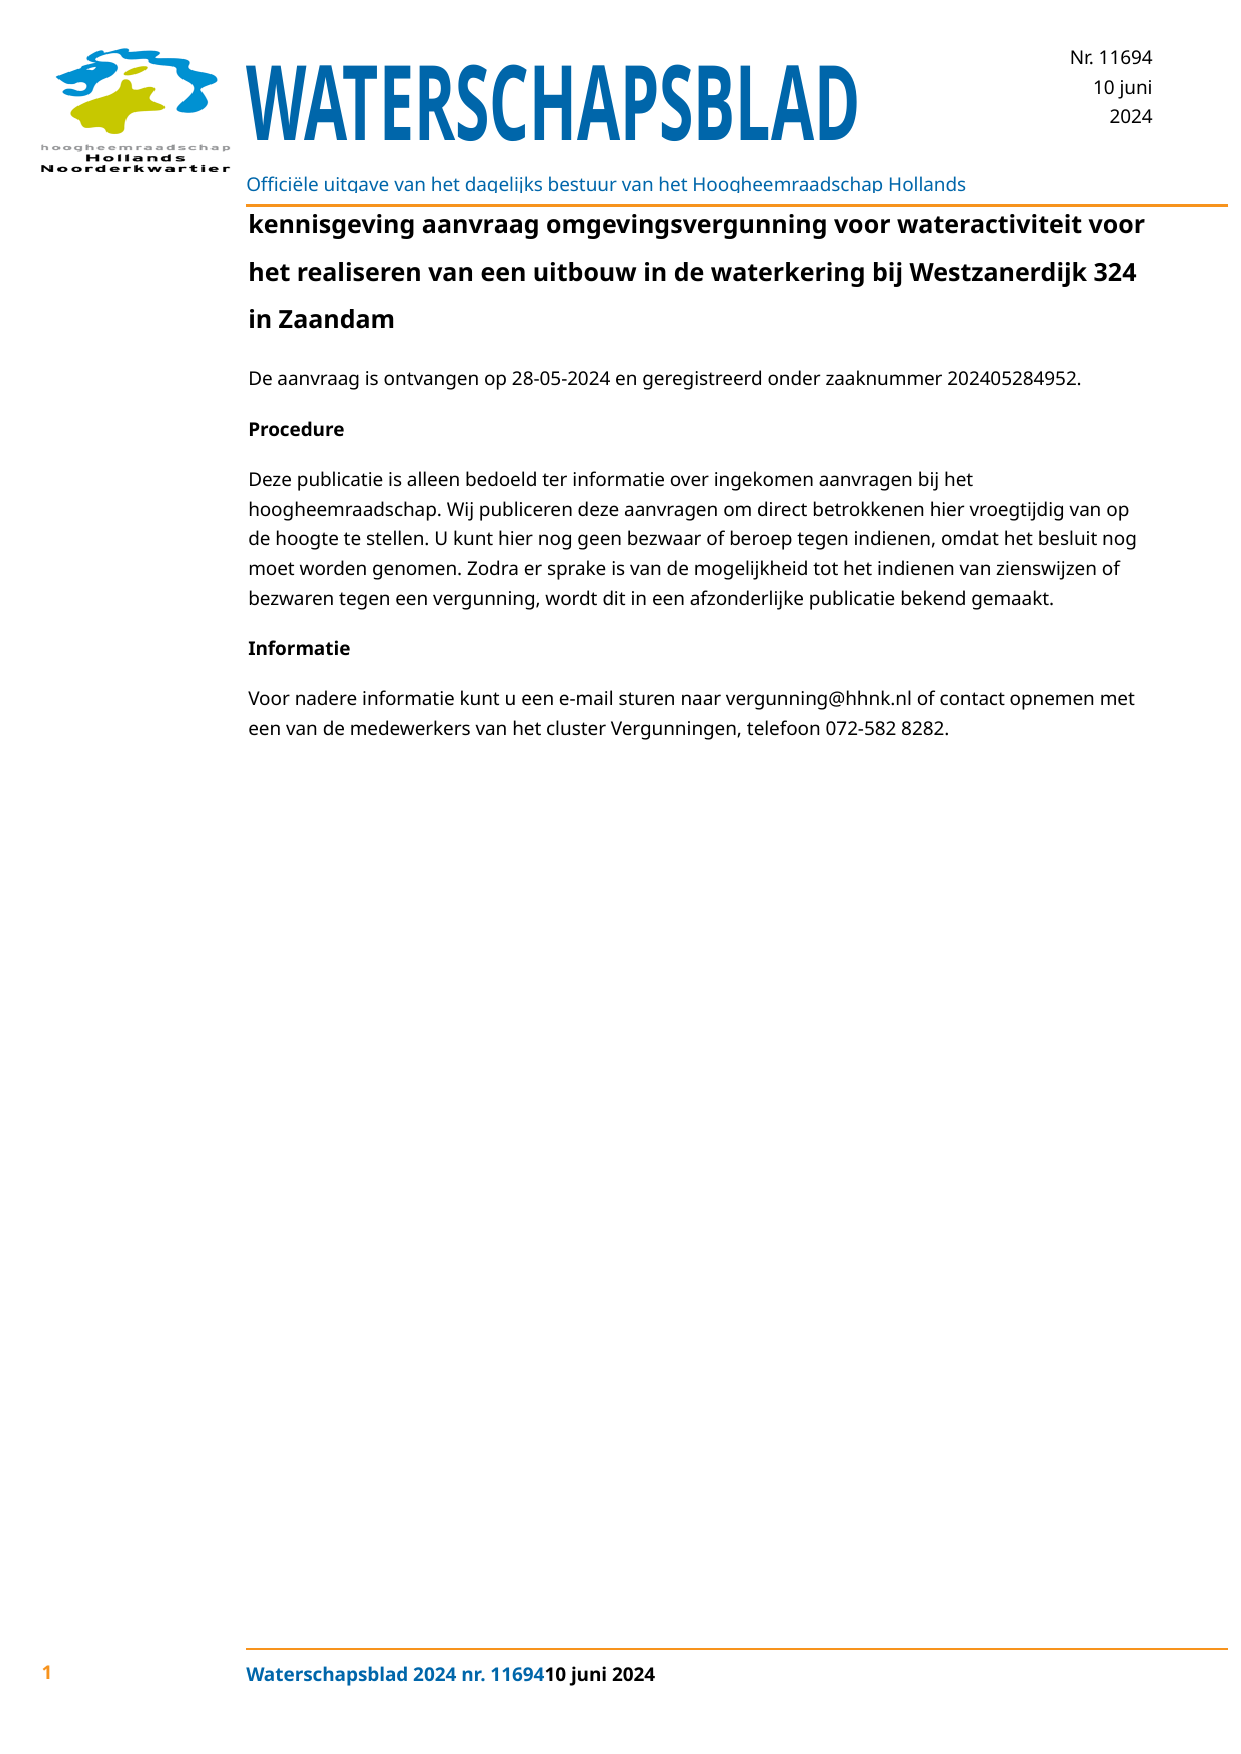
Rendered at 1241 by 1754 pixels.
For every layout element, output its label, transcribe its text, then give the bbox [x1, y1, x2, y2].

text Voor nadere informatie kunt u een e-mail sturen naar vergunning@hhnk.nl of contact opnemen met een van de medewerkers van het cluster Vergunningen, telefoon 072-582 8282. [248, 686, 1152, 741]
picture [41, 47, 231, 172]
text kennisgeving aanvraag omgevingsvergunning voor wateractiviteit voor het realiseren van een uitbouw in de waterkering bij Westzanerdijk 324 in Zaandam [248, 207, 1152, 336]
text De aanvraag is ontvangen op 28-05-2024 en geregistreerd onder zaaknummer 202405284952. [248, 366, 1152, 391]
text Procedure [248, 416, 1152, 442]
text Informatie [248, 635, 1152, 661]
text Deze publicatie is alleen bedoeld ter informatie over ingekomen aanvragen bij het hoogheemraadschap. Wij publiceren deze aanvragen om direct betrokkenen hier vroegtijdig van op de hoogte te stellen. U kunt hier nog geen bezwaar of beroep tegen indienen, omdat het besluit nog moet worden genomen. Zodra er sprake is van de mogelijkheid tot het indienen van zienswijzen of bezwaren tegen een vergunning, wordt dit in een afzonderlijke publicatie bekend gemaakt. [248, 466, 1152, 610]
